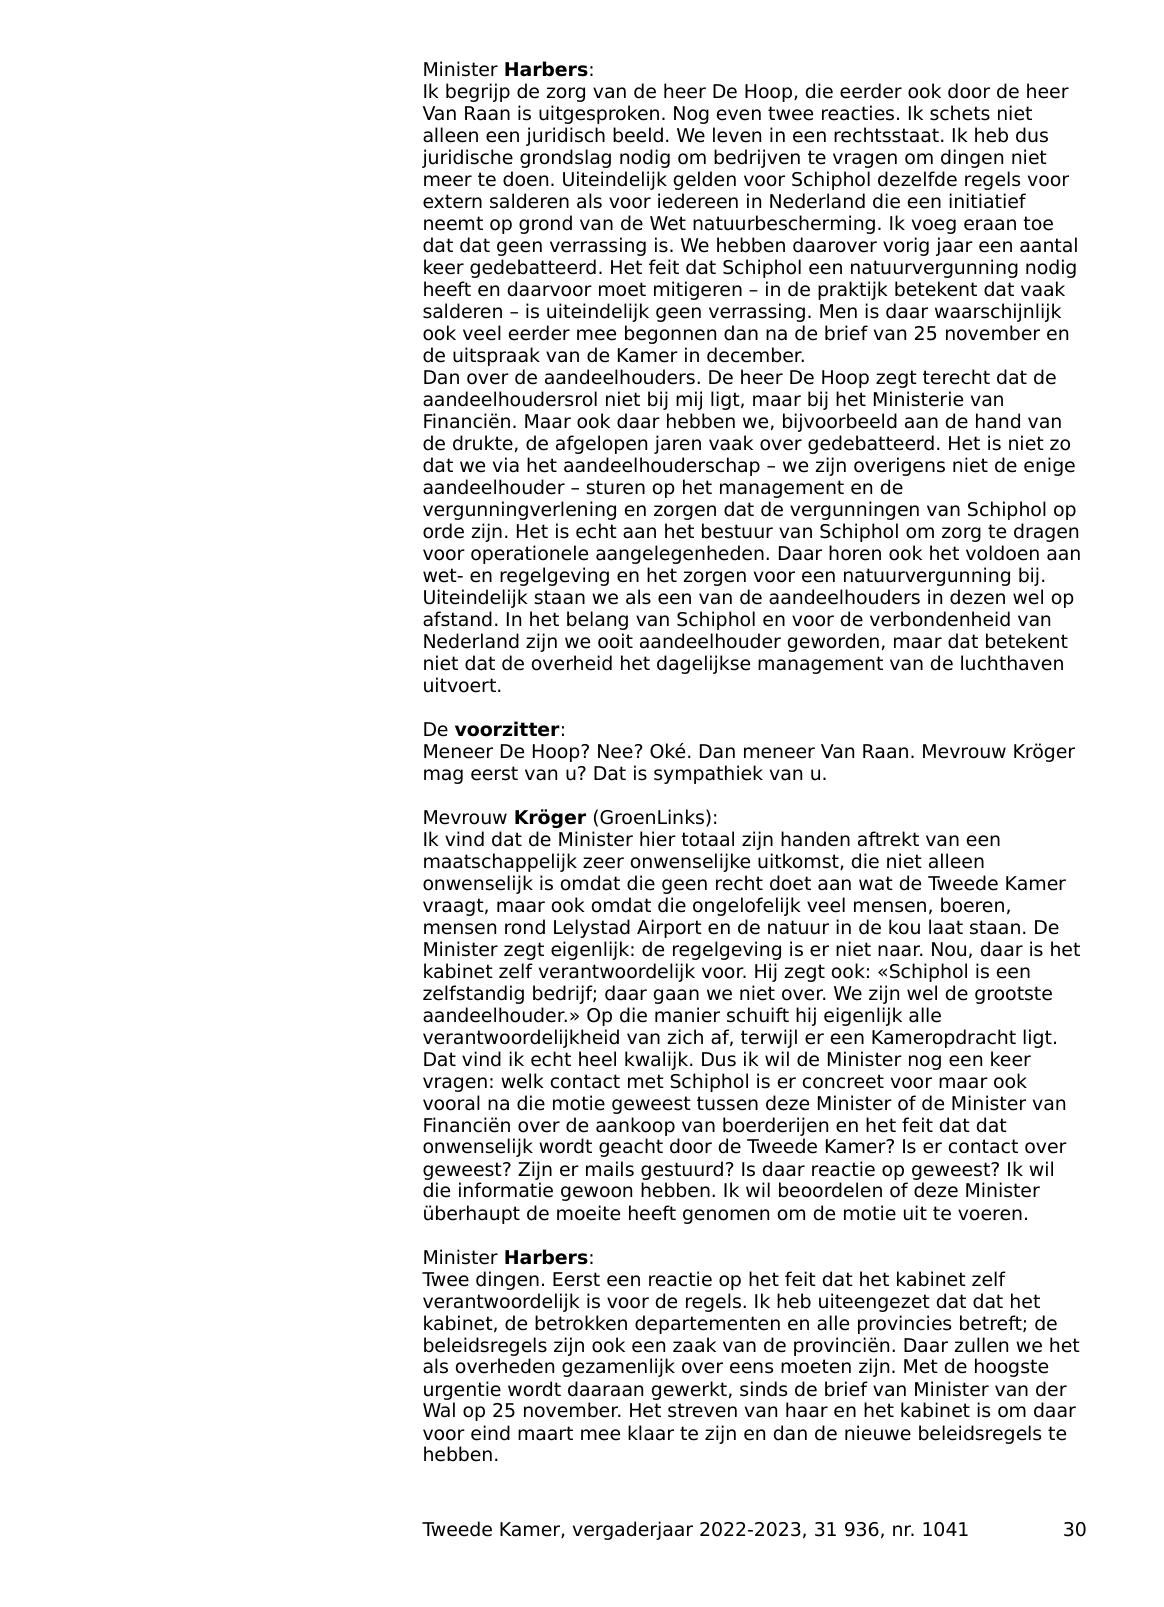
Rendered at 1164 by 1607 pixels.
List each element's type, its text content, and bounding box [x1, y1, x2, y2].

text Meneer De Hoop? Nee? Oké. Dan meneer Van Raan. Mevrouw Kröger mag eerst van u? Dat is sympathiek van u. [422, 741, 1087, 784]
text Ik vind dat de Minister hier totaal zijn handen aftrekt van een maatschappelijk zeer onwenselijke uitkomst, die niet alleen onwenselijk is omdat die geen recht doet aan wat de Tweede Kamer vraagt, maar ook omdat die ongelofelijk veel mensen, boeren, mensen rond Lelystad Airport en de natuur in de kou laat staan. De Minister zegt eigenlijk: de regelgeving is er niet naar. Nou, daar is het kabinet zelf verantwoordelijk voor. Hij zegt ook: «Schiphol is een zelfstandig bedrijf; daar gaan we niet over. We zijn wel de grootste aandeelhouder.» Op die manier schuift hij eigenlijk alle verantwoordelijkheid van zich af, terwijl er een Kameropdracht ligt. Dat vind ik echt heel kwalijk. Dus ik wil de Minister nog een keer vragen: welk contact met Schiphol is er concreet voor maar ook vooral na die motie geweest tussen deze Minister of de Minister van Financiën over de aankoop van boerderijen en het feit dat dat onwenselijk wordt geacht door de Tweede Kamer? Is er contact over geweest? Zijn er mails gestuurd? Is daar reactie op geweest? Ik wil die informatie gewoon hebben. Ik wil beoordelen of deze Minister überhaupt de moeite heeft genomen om de motie uit te voeren. [422, 829, 1087, 1224]
text Minister Harbers: [422, 59, 1087, 81]
text De voorzitter: [422, 719, 1087, 741]
text Mevrouw Kröger (GroenLinks): [422, 807, 1087, 829]
text Ik begrijp de zorg van de heer De Hoop, die eerder ook door de heer Van Raan is uitgesproken. Nog even twee reacties. Ik schets niet alleen een juridisch beeld. We leven in een rechtsstaat. Ik heb dus juridische grondslag nodig om bedrijven te vragen om dingen niet meer te doen. Uiteindelijk gelden voor Schiphol dezelfde regels voor extern salderen als voor iedereen in Nederland die een initiatief neemt op grond van de Wet natuurbescherming. Ik voeg eraan toe dat dat geen verrassing is. We hebben daarover vorig jaar een aantal keer gedebatteerd. Het feit dat Schiphol een natuurvergunning nodig heeft en daarvoor moet mitigeren – in de praktijk betekent dat vaak salderen – is uiteindelijk geen verrassing. Men is daar waarschijnlijk ook veel eerder mee begonnen dan na de brief van 25 november en de uitspraak van de Kamer in december. [422, 81, 1087, 367]
text Dan over de aandeelhouders. De heer De Hoop zegt terecht dat de aandeelhoudersrol niet bij mij ligt, maar bij het Ministerie van Financiën. Maar ook daar hebben we, bijvoorbeeld aan de hand van de drukte, de afgelopen jaren vaak over gedebatteerd. Het is niet zo dat we via het aandeelhouderschap – we zijn overigens niet de enige aandeelhouder – sturen op het management en de vergunningverlening en zorgen dat de vergunningen van Schiphol op orde zijn. Het is echt aan het bestuur van Schiphol om zorg te dragen voor operationele aangelegenheden. Daar horen ook het voldoen aan wet- en regelgeving en het zorgen voor een natuurvergunning bij. Uiteindelijk staan we als een van de aandeelhouders in dezen wel op afstand. In het belang van Schiphol en voor de verbondenheid van Nederland zijn we ooit aandeelhouder geworden, maar dat betekent niet dat de overheid het dagelijkse management van de luchthaven uitvoert. [422, 367, 1087, 696]
text Minister Harbers: [422, 1247, 1087, 1268]
text Twee dingen. Eerst een reactie op het feit dat het kabinet zelf verantwoordelijk is voor de regels. Ik heb uiteengezet dat dat het kabinet, de betrokken departementen en alle provincies betreft; de beleidsregels zijn ook een zaak van de provinciën. Daar zullen we het als overheden gezamenlijk over eens moeten zijn. Met de hoogste urgentie wordt daaraan gewerkt, sinds de brief van Minister van der Wal op 25 november. Het streven van haar en het kabinet is om daar voor eind maart mee klaar te zijn en dan de nieuwe beleidsregels te hebben. [422, 1268, 1087, 1466]
